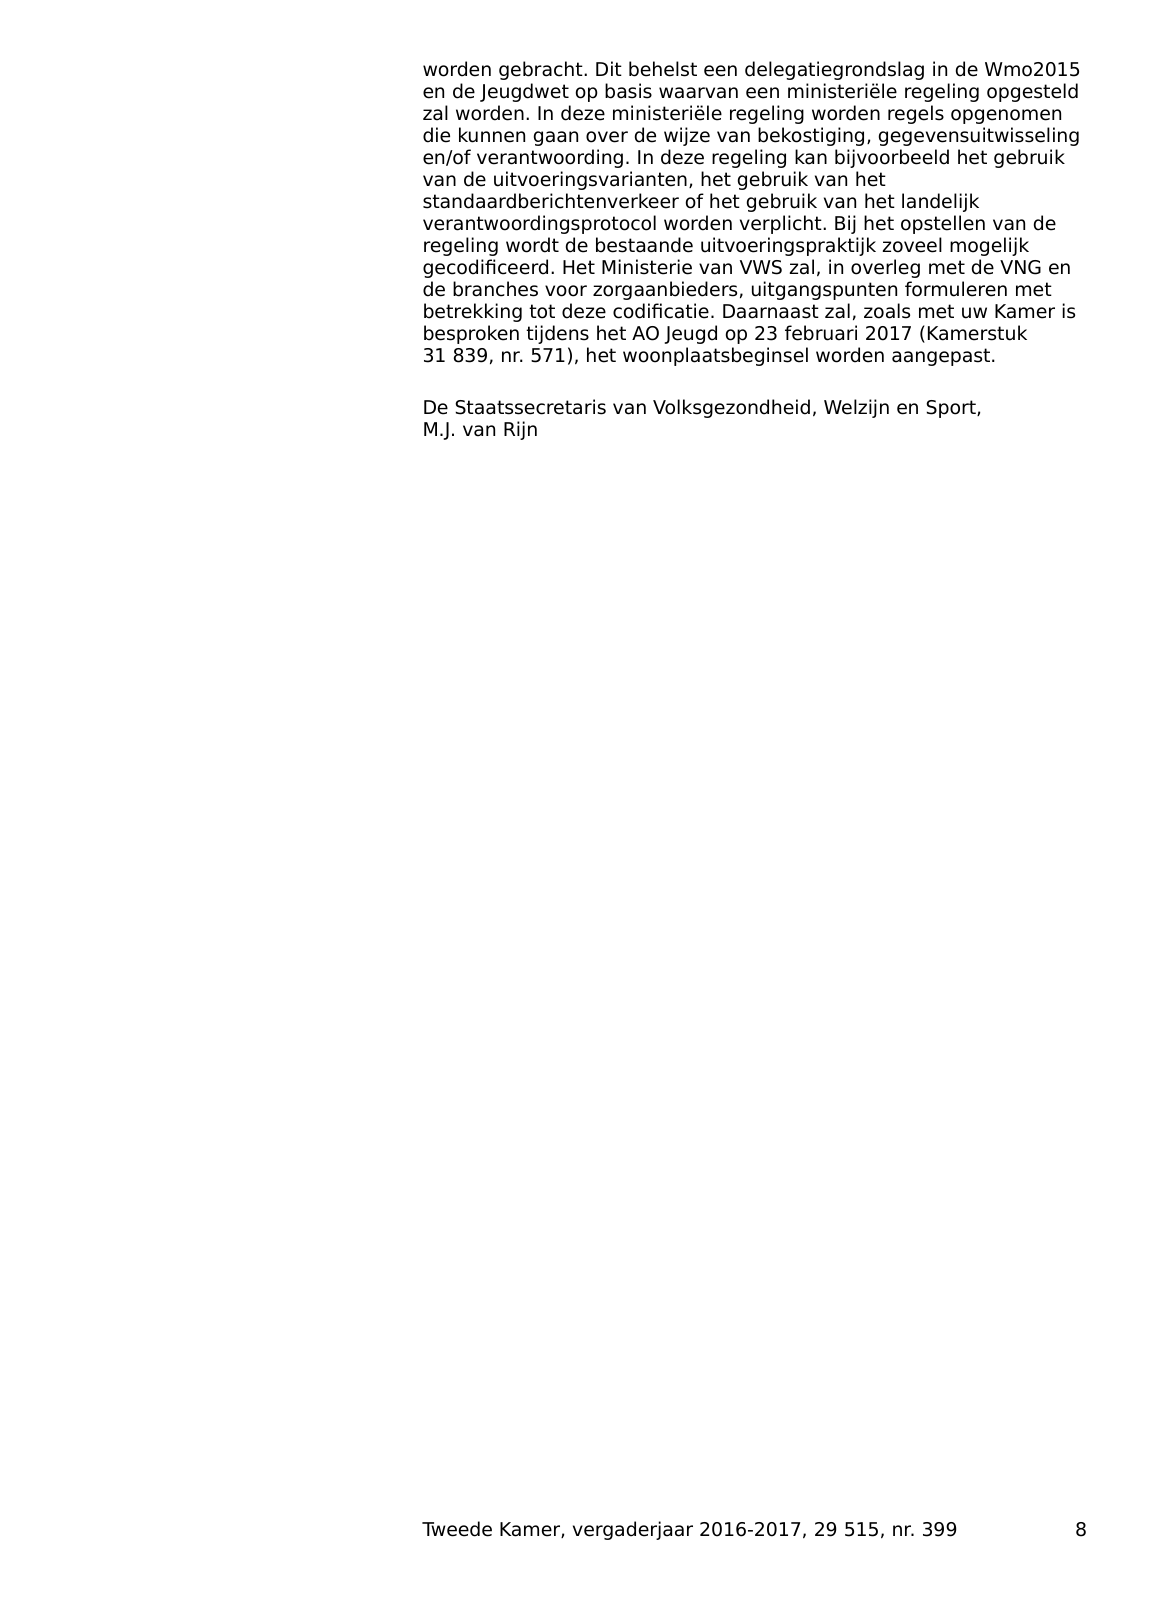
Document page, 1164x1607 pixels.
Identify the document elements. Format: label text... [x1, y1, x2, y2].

text worden gebracht. Dit behelst een delegatiegrondslag in de Wmo2015 en de Jeugdwet op basis waarvan een ministeriële regeling opgesteld zal worden. In deze ministeriële regeling worden regels opgenomen die kunnen gaan over de wijze van bekostiging, gegevensuitwisseling en/of verantwoording. In deze regeling kan bijvoorbeeld het gebruik van de uitvoeringsvarianten, het gebruik van het standaardberichtenverkeer of het gebruik van het landelijk verantwoordingsprotocol worden verplicht. Bij het opstellen van de regeling wordt de bestaande uitvoeringspraktijk zoveel mogelijk gecodificeerd. Het Ministerie van VWS zal, in overleg met de VNG en de branches voor zorgaanbieders, uitgangspunten formuleren met betrekking tot deze codificatie. Daarnaast zal, zoals met uw Kamer is besproken tijdens het AO Jeugd op 23 februari 2017 (Kamerstuk 31 839, nr. 571), het woonplaatsbeginsel worden aangepast. [422, 59, 1087, 367]
text De Staatssecretaris van Volksgezondheid, Welzijn en Sport, M.J. van Rijn [422, 397, 1087, 441]
